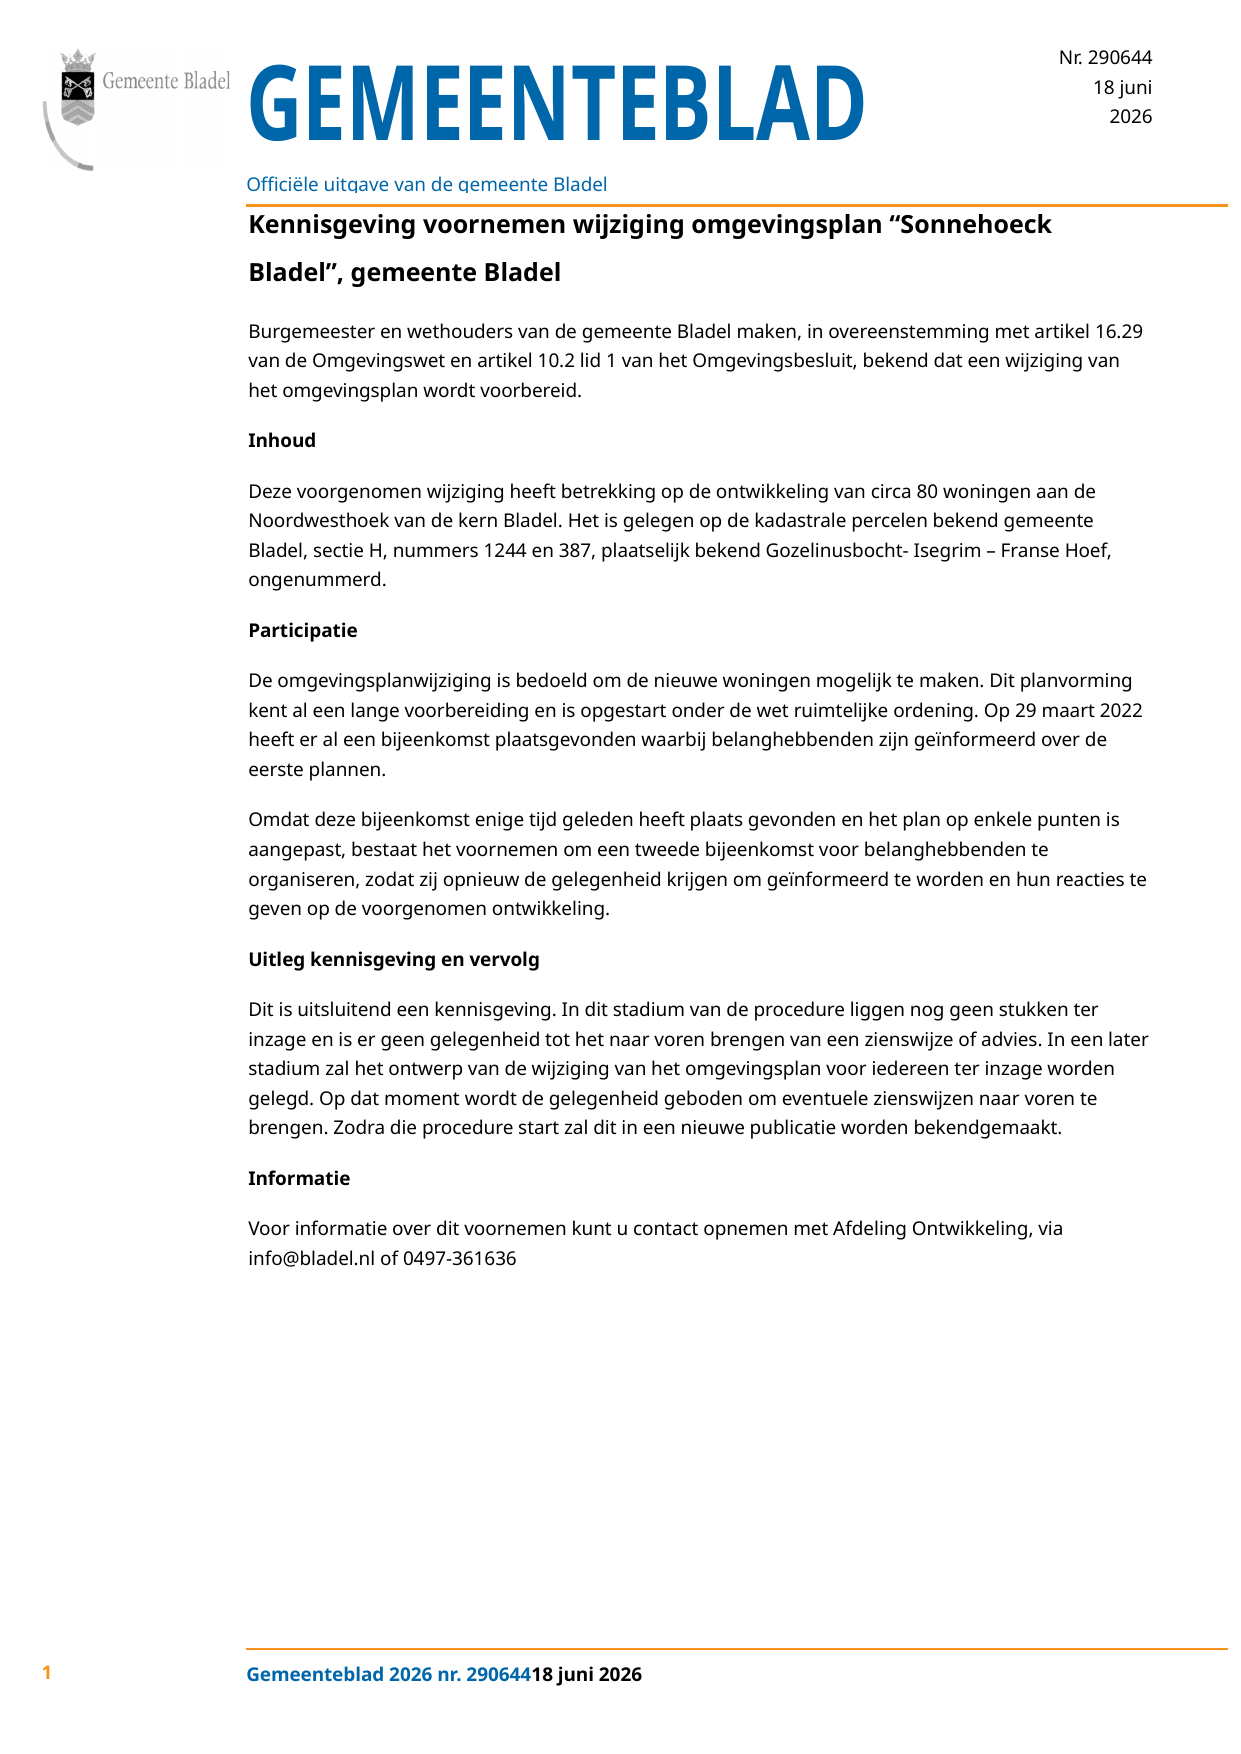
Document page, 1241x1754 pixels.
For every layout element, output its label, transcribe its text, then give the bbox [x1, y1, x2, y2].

picture [41, 47, 231, 172]
text Participatie [248, 617, 1152, 643]
text Burgemeester en wethouders van de gemeente Bladel maken, in overeenstemming met artikel 16.29 van de Omgevingswet en artikel 10.2 lid 1 van het Omgevingsbesluit, bekend dat een wijziging van het omgevingsplan wordt voorbereid. [248, 318, 1152, 403]
text Informatie [248, 1165, 1152, 1191]
text Deze voorgenomen wijziging heeft betrekking op de ontwikkeling van circa 80 woningen aan de Noordwesthoek van de kern Bladel. Het is gelegen op de kadastrale percelen bekend gemeente Bladel, sectie H, nummers 1244 en 387, plaatselijk bekend Gozelinusbocht- Isegrim – Franse Hoef, ongenummerd. [248, 478, 1152, 592]
text Kennisgeving voornemen wijziging omgevingsplan “Sonnehoeck Bladel”, gemeente Bladel [248, 207, 1152, 288]
text Uitleg kennisgeving en vervolg [248, 946, 1152, 972]
text Inhoud [248, 427, 1152, 453]
text Voor informatie over dit voornemen kunt u contact opnemen met Afdeling Ontwikkeling, via info@bladel.nl of 0497-361636 [248, 1215, 1152, 1271]
text De omgevingsplanwijziging is bedoeld om de nieuwe woningen mogelijk te maken. Dit planvorming kent al een lange voorbereiding en is opgestart onder de wet ruimtelijke ordening. Op 29 maart 2022 heeft er al een bijeenkomst plaatsgevonden waarbij belanghebbenden zijn geïnformeerd over de eerste plannen. [248, 667, 1152, 782]
text Omdat deze bijeenkomst enige tijd geleden heeft plaats gevonden en het plan op enkele punten is aangepast, bestaat het voornemen om een tweede bijeenkomst voor belanghebbenden te organiseren, zodat zij opnieuw de gelegenheid krijgen om geïnformeerd te worden en hun reacties te geven op de voorgenomen ontwikkeling. [248, 807, 1152, 921]
text Dit is uitsluitend een kennisgeving. In dit stadium van de procedure liggen nog geen stukken ter inzage en is er geen gelegenheid tot het naar voren brengen van een zienswijze of advies. In een later stadium zal het ontwerp van de wijziging van het omgevingsplan voor iedereen ter inzage worden gelegd. Op dat moment wordt de gelegenheid geboden om eventuele zienswijzen naar voren te brengen. Zodra die procedure start zal dit in een nieuwe publicatie worden bekendgemaakt. [248, 996, 1152, 1140]
